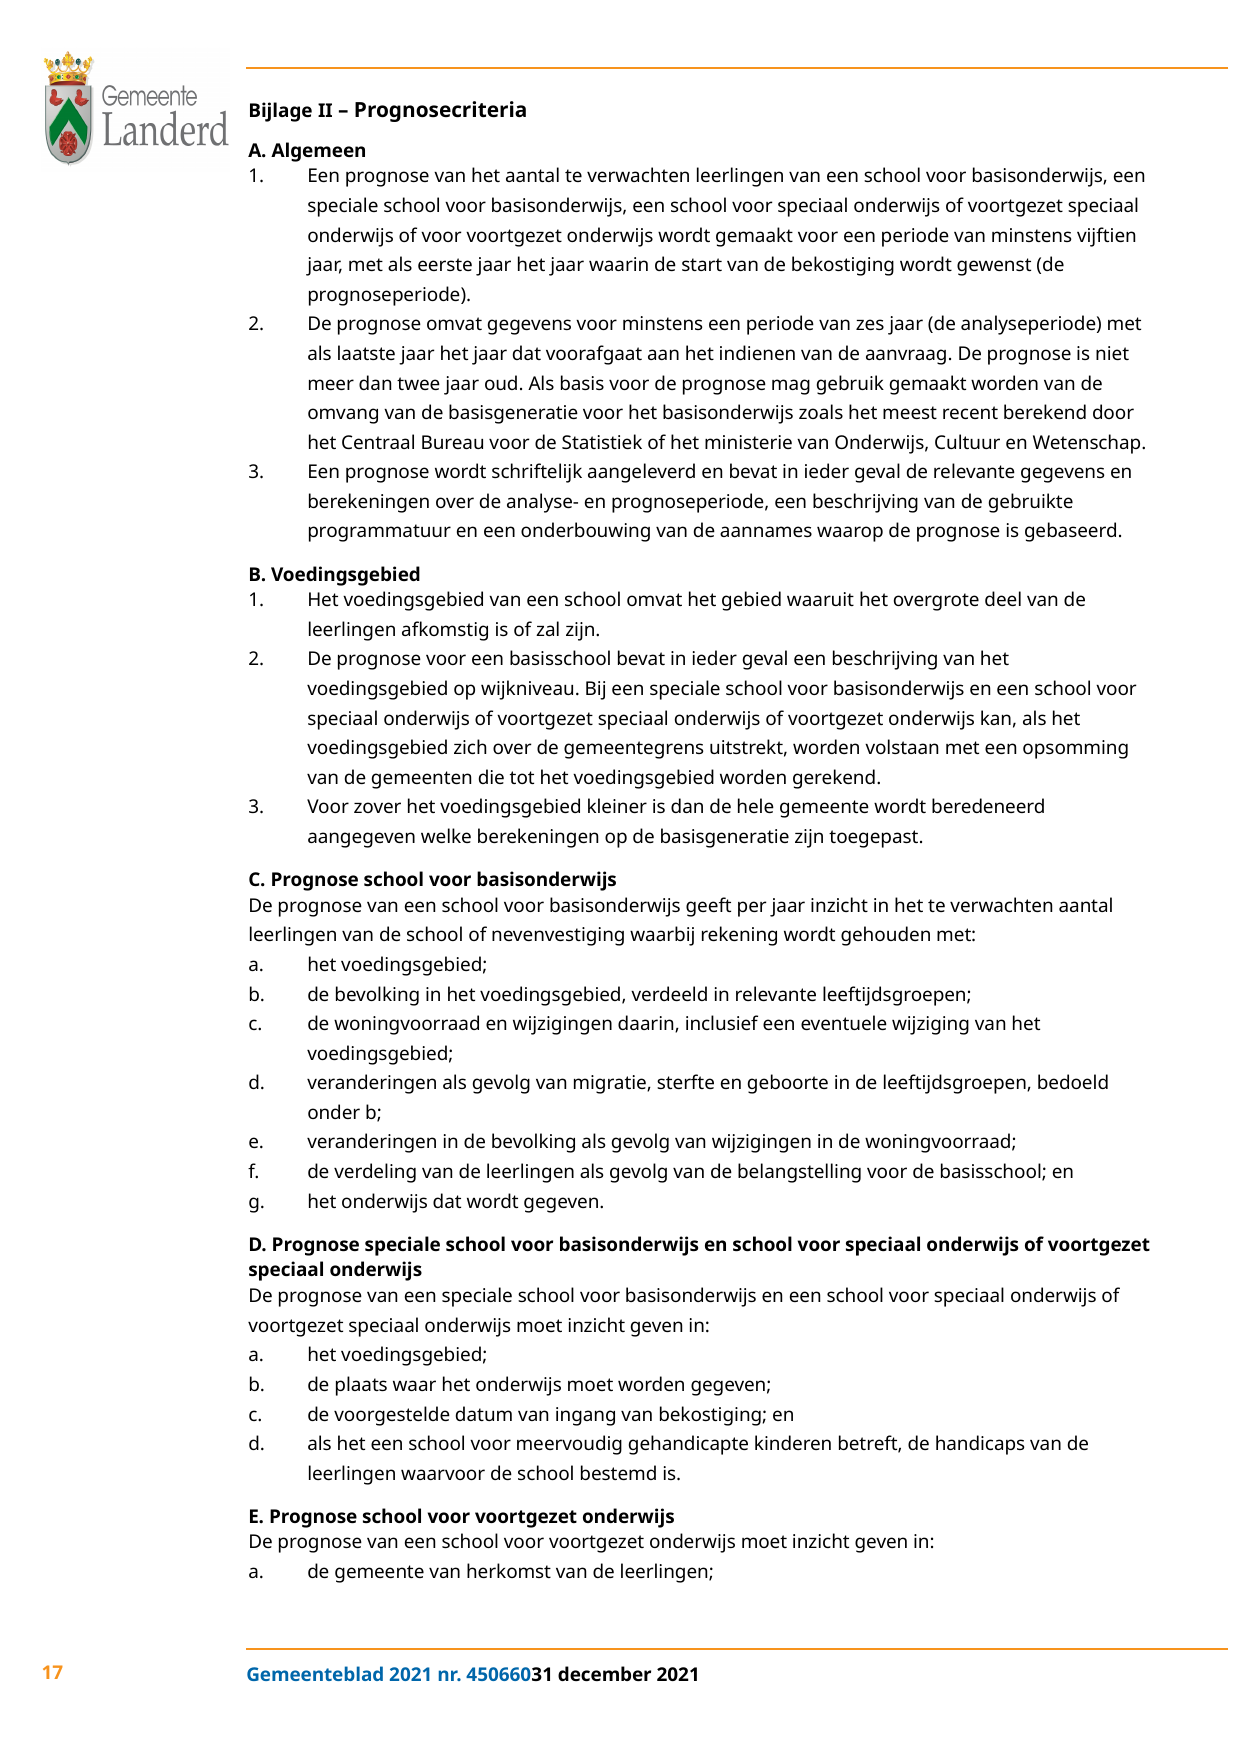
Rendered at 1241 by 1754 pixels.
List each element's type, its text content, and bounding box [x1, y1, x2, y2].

text D. Prognose speciale school voor basisonderwijs en school voor speciaal onderwijs of voortgezet speciaal onderwijs [248, 1231, 1152, 1282]
list de bevolking in het voedingsgebied, verdeeld in relevante leeftijdsgroepen; [248, 981, 1152, 1006]
list de woningvoorraad en wijzigingen daarin, inclusief een eventuele wijziging van het voedingsgebied; [248, 1010, 1152, 1066]
list de verdeling van de leerlingen als gevolg van de belangstelling voor de basisschool; en [248, 1158, 1152, 1184]
text E. Prognose school voor voortgezet onderwijs [248, 1503, 1152, 1529]
text De prognose van een school voor voortgezet onderwijs moet inzicht geven in: [248, 1529, 1152, 1554]
text A. Algemeen [248, 137, 1152, 163]
text Bijlage II – Prognosecriteria [248, 95, 1152, 123]
text De prognose van een speciale school voor basisonderwijs en een school voor speciaal onderwijs of voortgezet speciaal onderwijs moet inzicht geven in: [248, 1282, 1152, 1338]
text De prognose van een school voor basisonderwijs geeft per jaar inzicht in het te verwachten aantal leerlingen van de school of nevenvestiging waarbij rekening wordt gehouden met: [248, 892, 1152, 947]
list het voedingsgebied; [248, 1342, 1152, 1367]
list de voorgestelde datum van ingang van bekostiging; en [248, 1401, 1152, 1426]
list De prognose voor een basisschool bevat in ieder geval een beschrijving van het voedingsgebied op wijkniveau. Bij een speciale school voor basisonderwijs en een school voor speciaal onderwijs of voortgezet speciaal onderwijs of voortgezet onderwijs kan, als het voedingsgebied zich over de gemeentegrens uitstrekt, worden volstaan met een opsomming van de gemeenten die tot het voedingsgebied worden gerekend. [248, 646, 1152, 790]
list de plaats waar het onderwijs moet worden gegeven; [248, 1371, 1152, 1397]
list veranderingen als gevolg van migratie, sterfte en geboorte in de leeftijdsgroepen, bedoeld onder b; [248, 1069, 1152, 1125]
list Een prognose wordt schriftelijk aangeleverd en bevat in ieder geval de relevante gegevens en berekeningen over de analyse- en prognoseperiode, een beschrijving van de gebruikte programmatuur en een onderbouwing van de aannames waarop de prognose is gebaseerd. [248, 458, 1152, 543]
list Voor zover het voedingsgebied kleiner is dan de hele gemeente wordt beredeneerd aangegeven welke berekeningen op de basisgeneratie zijn toegepast. [248, 793, 1152, 849]
list veranderingen in de bevolking als gevolg van wijzigingen in de woningvoorraad; [248, 1129, 1152, 1154]
list het voedingsgebied; [248, 951, 1152, 977]
list Het voedingsgebied van een school omvat het gebied waaruit het overgrote deel van de leerlingen afkomstig is of zal zijn. [248, 586, 1152, 642]
list als het een school voor meervoudig gehandicapte kinderen betreft, de handicaps van de leerlingen waarvoor de school bestemd is. [248, 1430, 1152, 1486]
list De prognose omvat gegevens voor minstens een periode van zes jaar (de analyseperiode) met als laatste jaar het jaar dat voorafgaat aan het indienen van de aanvraag. De prognose is niet meer dan twee jaar oud. Als basis voor de prognose mag gebruik gemaakt worden van de omvang van de basisgeneratie voor het basisonderwijs zoals het meest recent berekend door het Centraal Bureau voor de Statistiek of het ministerie van Onderwijs, Cultuur en Wetenschap. [248, 311, 1152, 454]
list Een prognose van het aantal te verwachten leerlingen van een school voor basisonderwijs, een speciale school voor basisonderwijs, een school voor speciaal onderwijs of voortgezet speciaal onderwijs of voor voortgezet onderwijs wordt gemaakt voor een periode van minstens vijftien jaar, met als eerste jaar het jaar waarin de start van de bekostiging wordt gewenst (de prognoseperiode). [248, 163, 1152, 307]
picture [41, 47, 231, 172]
list de gemeente van herkomst van de leerlingen; [248, 1558, 1152, 1584]
list het onderwijs dat wordt gegeven. [248, 1188, 1152, 1213]
text C. Prognose school voor basisonderwijs [248, 866, 1152, 892]
text B. Voedingsgebied [248, 561, 1152, 586]
